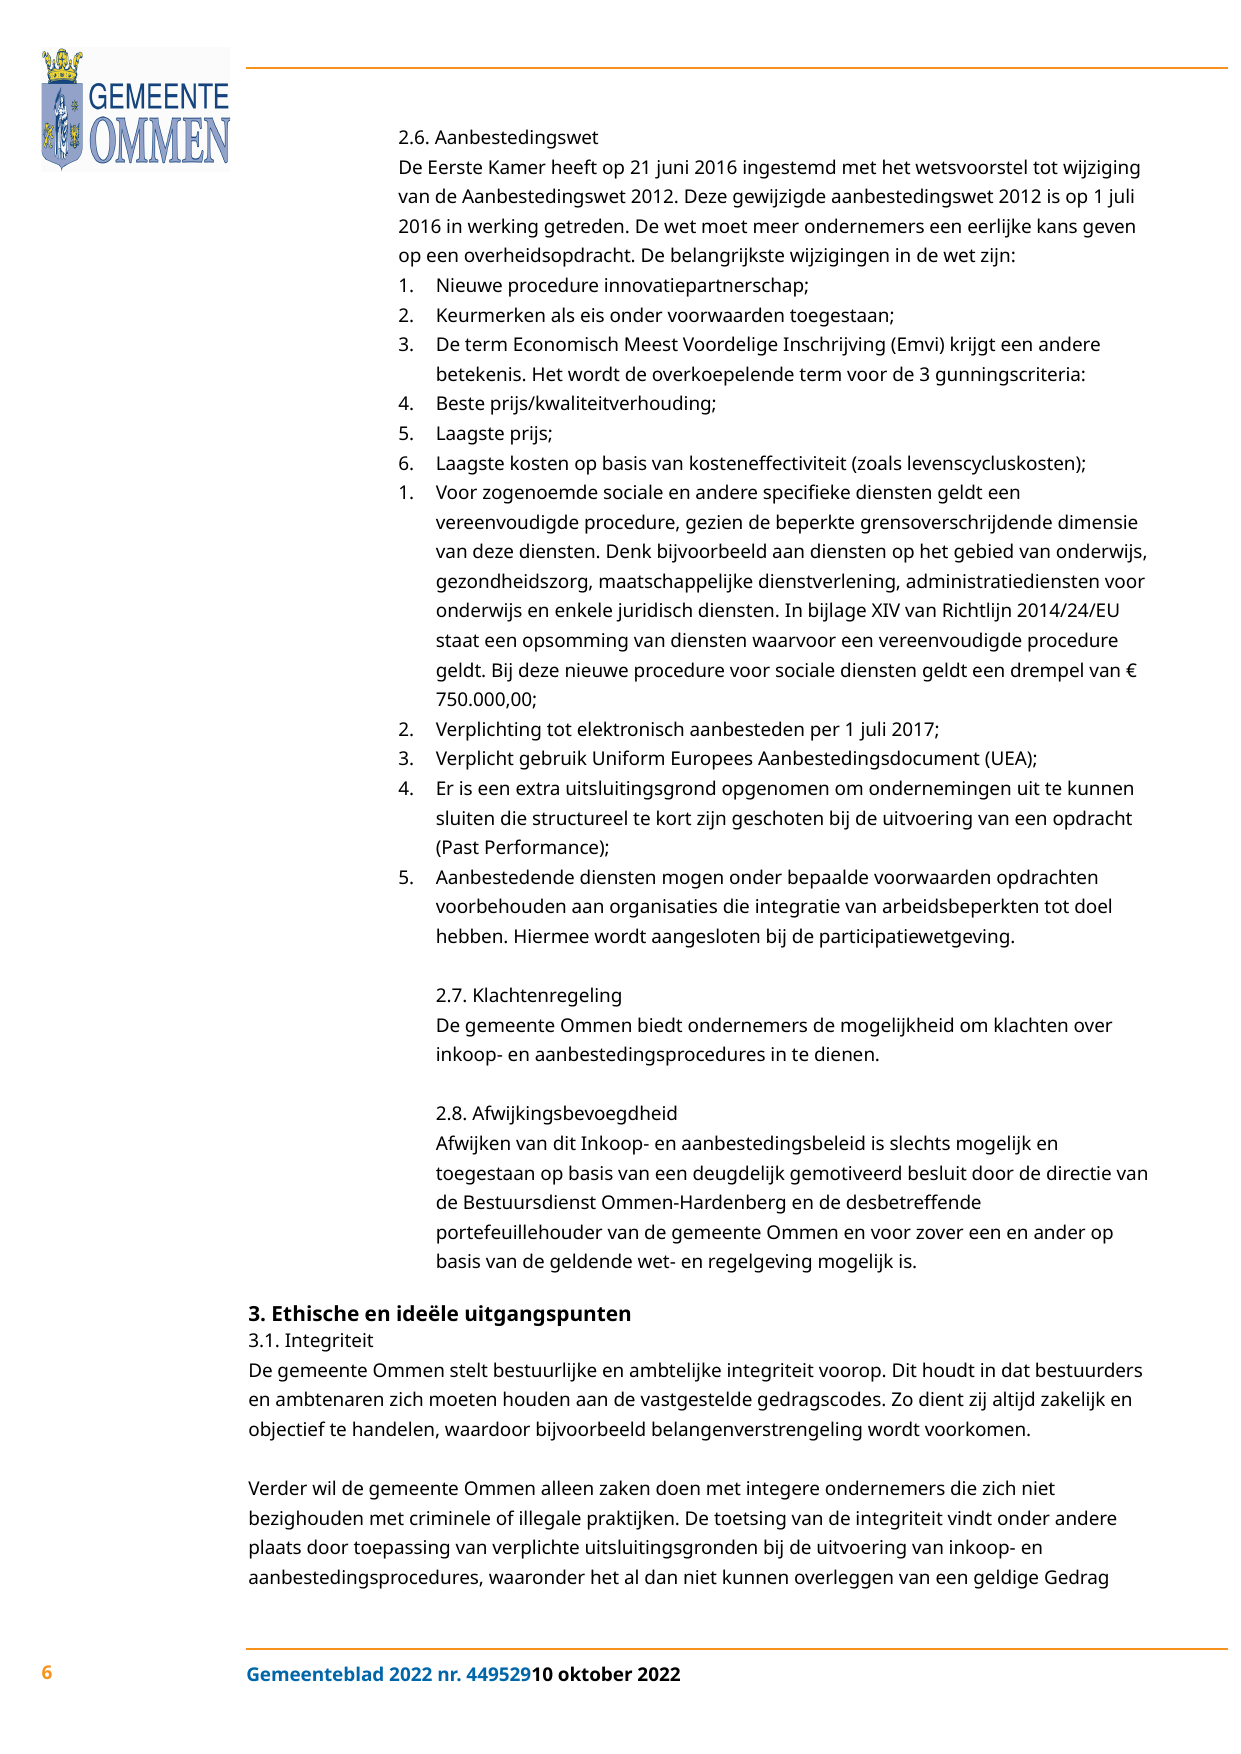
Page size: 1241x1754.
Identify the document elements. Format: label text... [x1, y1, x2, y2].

list Voor zogenoemde sociale en andere specifieke diensten geldt een vereenvoudigde procedure, gezien de beperkte grensoverschrijdende dimensie van deze diensten. Denk bijvoorbeeld aan diensten op het gebied van onderwijs, gezondheidszorg, maatschappelijke dienstverlening, administratiediensten voor onderwijs en enkele juridisch diensten. In bijlage XIV van Richtlijn 2014/24/EU staat een opsomming van diensten waarvoor een vereenvoudigde procedure geldt. Bij deze nieuwe procedure voor sociale diensten geldt een drempel van € 750.000,00; [398, 479, 1152, 712]
list Afwijken van dit Inkoop- en aanbestedingsbeleid is slechts mogelijk en toegestaan op basis van een deugdelijk gemotiveerd besluit door de directie van de Bestuursdienst Ommen-Hardenberg en de desbetreffende portefeuillehouder van de gemeente Ommen en voor zover een en ander op basis van de geldende wet- en regelgeving mogelijk is. [398, 1130, 1152, 1274]
picture [41, 47, 231, 172]
text De gemeente Ommen stelt bestuurlijke en ambtelijke integriteit voorop. Dit houdt in dat bestuurders en ambtenaren zich moeten houden aan de vastgestelde gedragscodes. Zo dient zij altijd zakelijk en objectief te handelen, waardoor bijvoorbeeld belangenverstrengeling wordt voorkomen. [248, 1357, 1152, 1442]
list De gemeente Ommen biedt ondernemers de mogelijkheid om klachten over inkoop- en aanbestedingsprocedures in te dienen. [398, 1012, 1152, 1067]
list De Eerste Kamer heeft op 21 juni 2016 ingestemd met het wetsvoorstel tot wijziging van de Aanbestedingswet 2012. Deze gewijzigde aanbestedingswet 2012 is op 1 juli 2016 in werking getreden. De wet moet meer ondernemers een eerlijke kans geven op een overheidsopdracht. De belangrijkste wijzigingen in de wet zijn: [361, 154, 1152, 268]
list Beste prijs/kwaliteitverhouding; [398, 391, 1152, 416]
list 2.6. Aanbestedingswet [361, 124, 1152, 150]
list Nieuwe procedure innovatiepartnerschap; [398, 272, 1152, 298]
list Aanbestedende diensten mogen onder bepaalde voorwaarden opdrachten voorbehouden aan organisaties die integratie van arbeidsbeperkten tot doel hebben. Hiermee wordt aangesloten bij de participatiewetgeving. [398, 864, 1152, 949]
list Verplicht gebruik Uniform Europees Aanbestedingsdocument (UEA); [398, 746, 1152, 771]
list Keurmerken als eis onder voorwaarden toegestaan; [398, 302, 1152, 328]
list 2.8. Afwijkingsbevoegdheid [398, 1101, 1152, 1126]
text Verder wil de gemeente Ommen alleen zaken doen met integere ondernemers die zich niet bezighouden met criminele of illegale praktijken. De toetsing van de integriteit vindt onder andere plaats door toepassing van verplichte uitsluitingsgronden bij de uitvoering van inkoop- en aanbestedingsprocedures, waaronder het al dan niet kunnen overleggen van een geldige Gedrag [248, 1475, 1152, 1590]
list 2.7. Klachtenregeling [398, 982, 1152, 1008]
list Verplichting tot elektronisch aanbesteden per 1 juli 2017; [398, 716, 1152, 742]
list Laagste prijs; [398, 420, 1152, 446]
text 3.1. Integriteit [248, 1327, 1152, 1353]
list De term Economisch Meest Voordelige Inschrijving (Emvi) krijgt een andere betekenis. Het wordt de overkoepelende term voor de 3 gunningscriteria: [398, 331, 1152, 387]
text 3. Ethische en ideële uitgangspunten [248, 1299, 1152, 1327]
list Laagste kosten op basis van kosteneffectiviteit (zoals levenscycluskosten); [398, 450, 1152, 476]
list Er is een extra uitsluitingsgrond opgenomen om ondernemingen uit te kunnen sluiten die structureel te kort zijn geschoten bij de uitvoering van een opdracht (Past Performance); [398, 775, 1152, 860]
